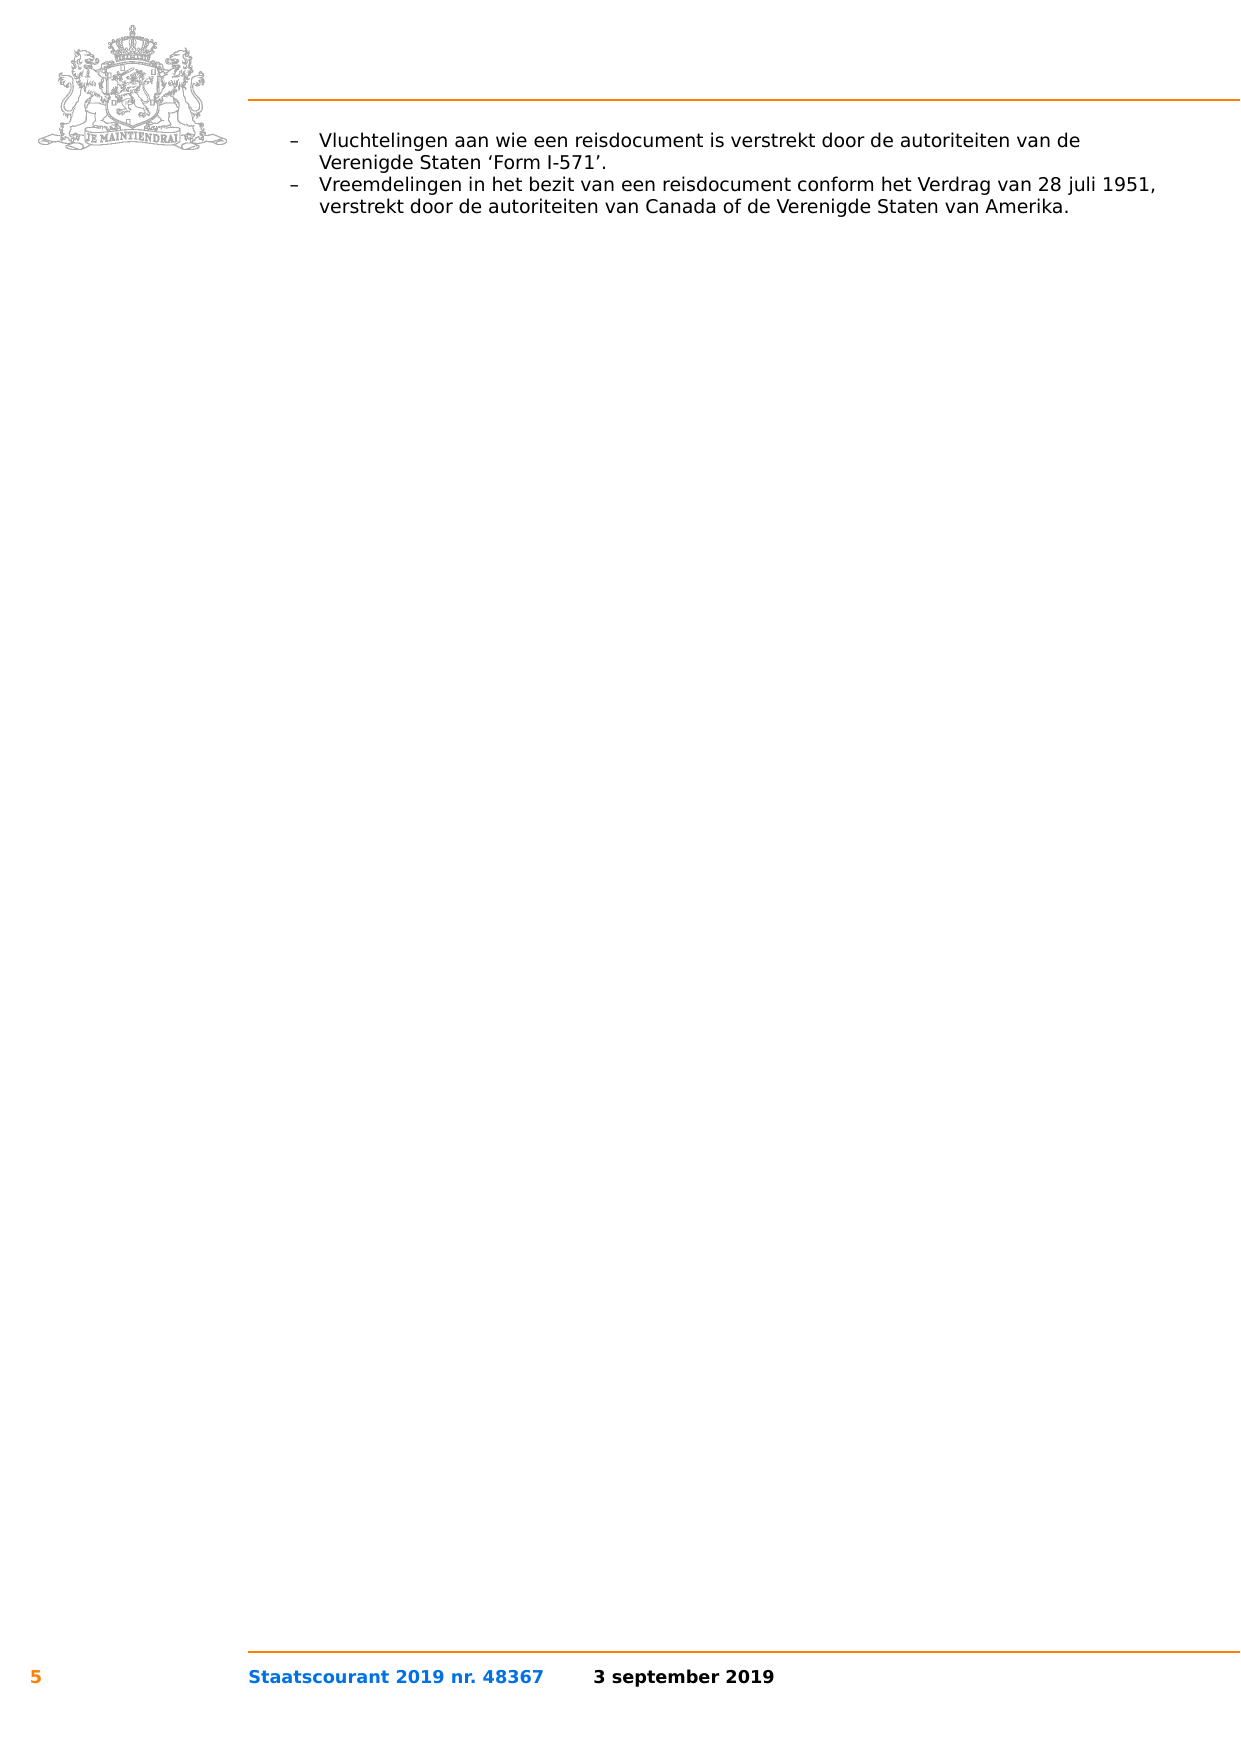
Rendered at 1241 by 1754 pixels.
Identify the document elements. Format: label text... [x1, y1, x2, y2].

text – Vreemdelingen in het bezit van een reisdocument conform het Verdrag van 28 juli 1951, verstrekt door de autoriteiten van Canada of de Verenigde Staten van Amerika. [289, 174, 1163, 218]
text – Vluchtelingen aan wie een reisdocument is verstrekt door de autoriteiten van de Verenigde Staten ‘Form I-571’. [289, 130, 1163, 174]
picture [38, 25, 227, 150]
